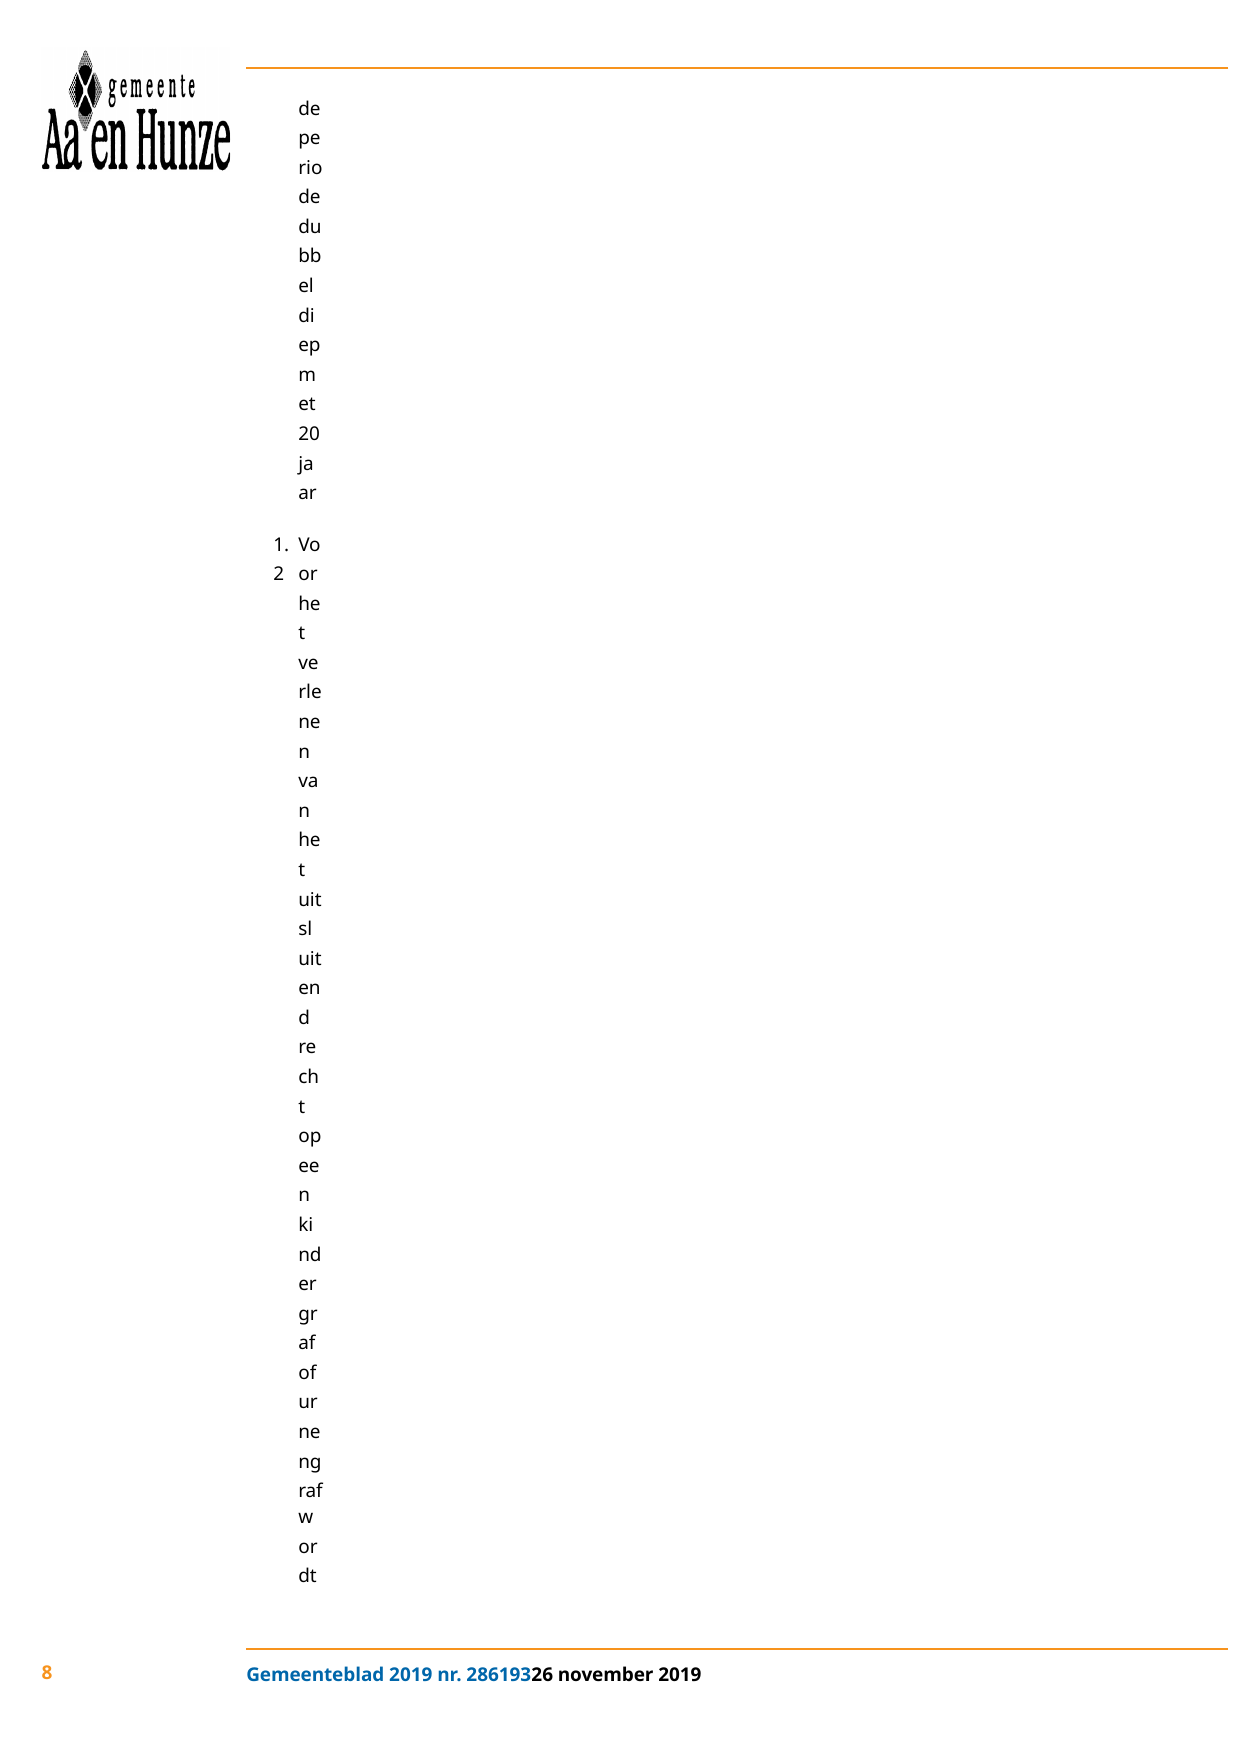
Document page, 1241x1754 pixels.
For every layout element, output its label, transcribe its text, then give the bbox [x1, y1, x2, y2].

table_cell 1.2 [273, 531, 298, 1503]
table_cell [273, 95, 298, 505]
table_cell [374, 1503, 398, 1588]
table_cell [323, 505, 348, 531]
table_cell [248, 505, 273, 531]
table_cell [248, 95, 273, 505]
table_cell [323, 95, 348, 505]
picture [41, 47, 231, 172]
table_cell [298, 505, 323, 531]
table_cell [374, 505, 398, 531]
table_cell Voor het verlenen van het uitsluitend recht op een kindergraf of urnengraf [298, 531, 323, 1503]
table_cell wordt [298, 1503, 323, 1588]
table_cell [348, 1503, 373, 1588]
table_cell [348, 531, 373, 1503]
table_cell [323, 531, 348, 1503]
table_cell [374, 95, 398, 505]
table_cell [248, 1503, 273, 1588]
table_cell [273, 1503, 298, 1588]
table_cell [248, 531, 273, 1503]
table_cell [348, 95, 373, 505]
table_cell [374, 531, 398, 1503]
table_cell [348, 505, 373, 531]
table_cell [273, 505, 298, 531]
table_cell de periode dubbeldiep met 20 jaar [298, 95, 323, 505]
table_cell [323, 1503, 348, 1588]
